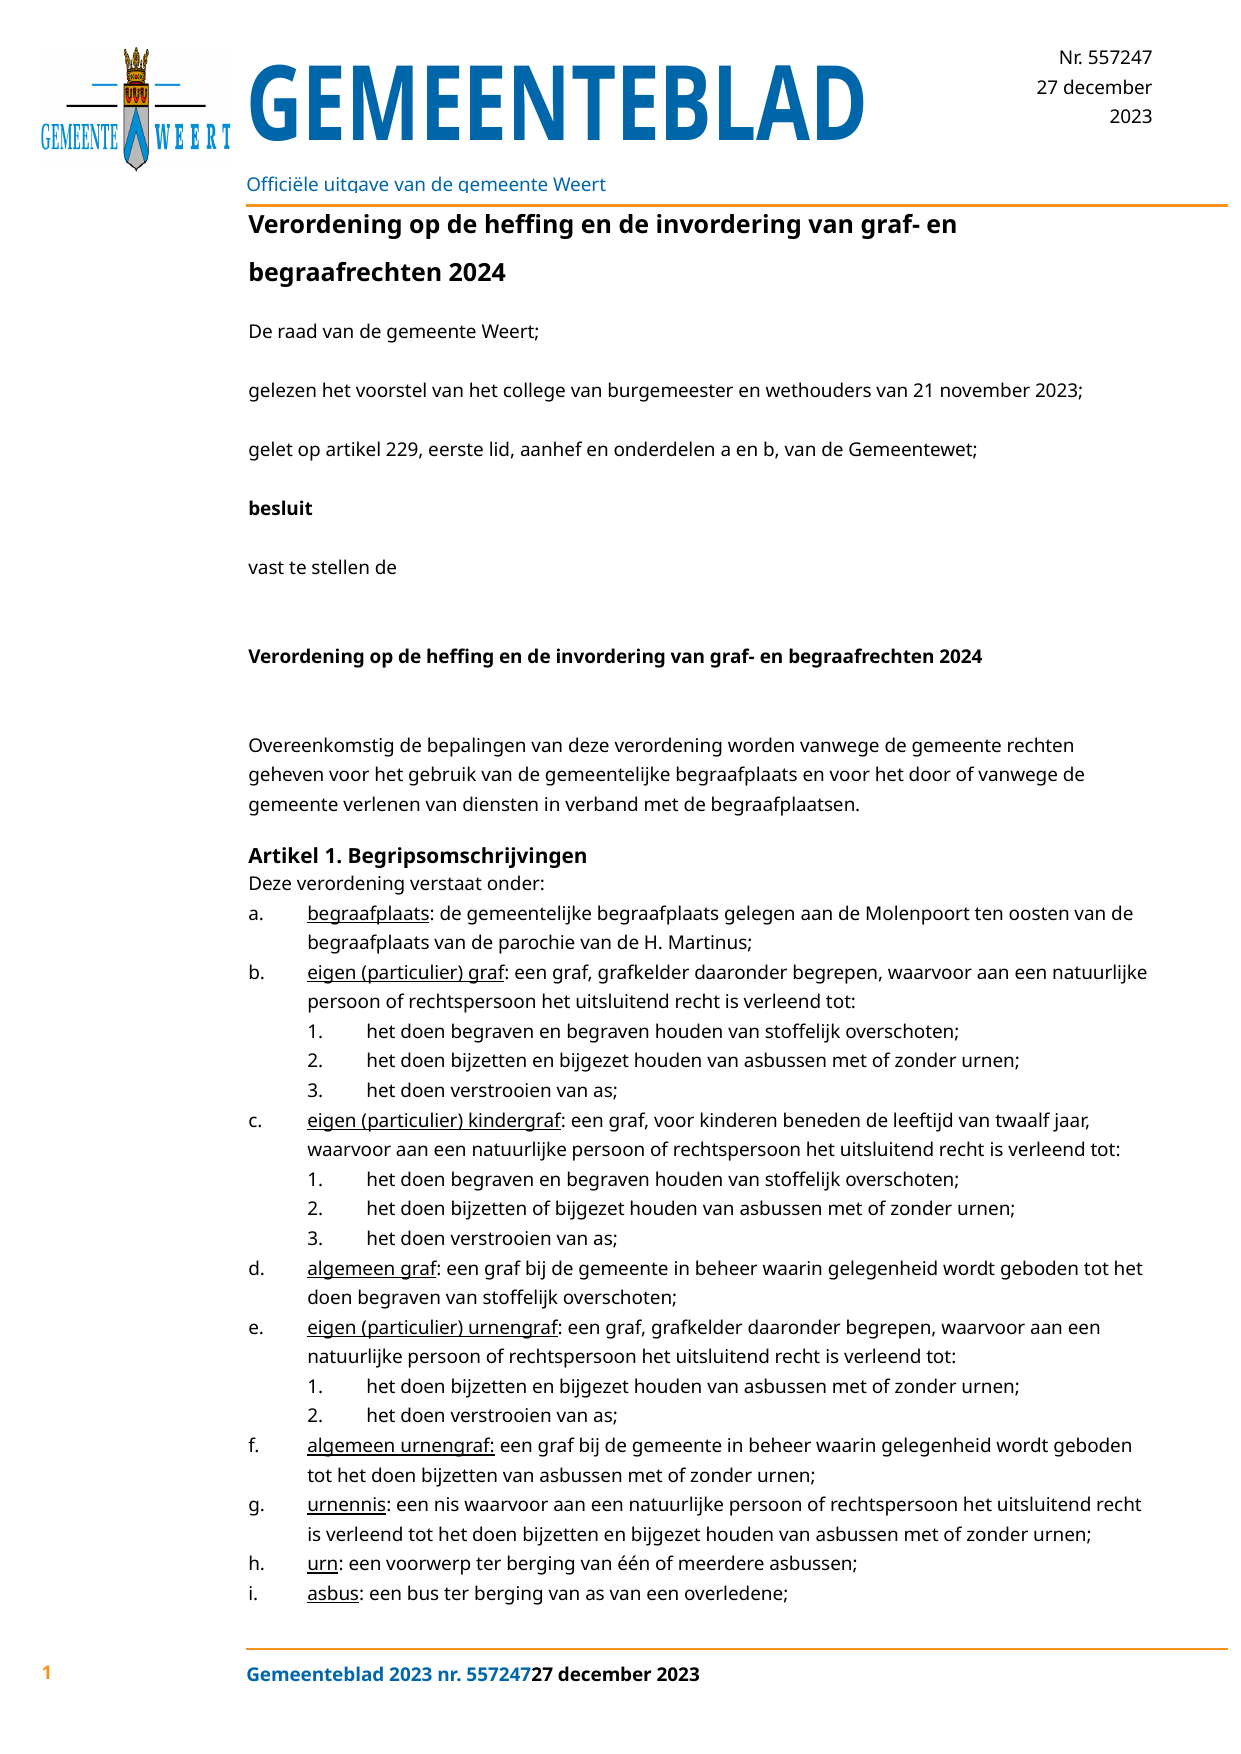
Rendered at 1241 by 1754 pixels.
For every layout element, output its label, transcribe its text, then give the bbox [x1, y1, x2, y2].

list urnennis: een nis waarvoor aan een natuurlijke persoon of rechtspersoon het uitsluitend recht is verleend tot het doen bijzetten en bijgezet houden van asbussen met of zonder urnen; [248, 1491, 1152, 1547]
text gelet op artikel 229, eerste lid, aanhef en onderdelen a en b, van de Gemeentewet; [248, 436, 1152, 462]
text Deze verordening verstaat onder: [248, 870, 1152, 896]
text De raad van de gemeente Weert; [248, 318, 1152, 344]
list het doen bijzetten en bijgezet houden van asbussen met of zonder urnen; [307, 1373, 1152, 1399]
list het doen begraven en begraven houden van stoffelijk overschoten; [307, 1018, 1152, 1044]
list urn: een voorwerp ter berging van één of meerdere asbussen; [248, 1551, 1152, 1576]
list algemeen graf: een graf bij de gemeente in beheer waarin gelegenheid wordt geboden tot het doen begraven van stoffelijk overschoten; [248, 1255, 1152, 1310]
text Artikel 1. Begripsomschrijvingen [248, 842, 1152, 870]
list eigen (particulier) graf: een graf, grafkelder daaronder begrepen, waarvoor aan een natuurlijke persoon of rechtspersoon het uitsluitend recht is verleend tot: [248, 959, 1152, 1014]
list asbus: een bus ter berging van as van een overledene; [248, 1580, 1152, 1606]
text Verordening op de heffing en de invordering van graf- en begraafrechten 2024 [248, 207, 1152, 288]
text Verordening op de heffing en de invordering van graf- en begraafrechten 2024 [248, 643, 1152, 669]
list het doen verstrooien van as; [307, 1403, 1152, 1428]
list het doen verstrooien van as; [307, 1077, 1152, 1103]
list algemeen urnengraf: een graf bij de gemeente in beheer waarin gelegenheid wordt geboden tot het doen bijzetten van asbussen met of zonder urnen; [248, 1432, 1152, 1487]
list het doen bijzetten en bijgezet houden van asbussen met of zonder urnen; [307, 1048, 1152, 1073]
list eigen (particulier) kindergraf: een graf, voor kinderen beneden de leeftijd van twaalf jaar, waarvoor aan een natuurlijke persoon of rechtspersoon het uitsluitend recht is verleend tot: [248, 1107, 1152, 1162]
text vast te stellen de [248, 554, 1152, 580]
list het doen bijzetten of bijgezet houden van asbussen met of zonder urnen; [307, 1196, 1152, 1221]
list eigen (particulier) urnengraf: een graf, grafkelder daaronder begrepen, waarvoor aan een natuurlijke persoon of rechtspersoon het uitsluitend recht is verleend tot: [248, 1314, 1152, 1369]
picture [41, 47, 231, 172]
list begraafplaats: de gemeentelijke begraafplaats gelegen aan de Molenpoort ten oosten van de begraafplaats van de parochie van de H. Martinus; [248, 900, 1152, 955]
text gelezen het voorstel van het college van burgemeester en wethouders van 21 november 2023; [248, 377, 1152, 403]
text Overeenkomstig de bepalingen van deze verordening worden vanwege de gemeente rechten geheven voor het gebruik van de gemeentelijke begraafplaats en voor het door of vanwege de gemeente verlenen van diensten in verband met de begraafplaatsen. [248, 732, 1152, 817]
list het doen verstrooien van as; [307, 1225, 1152, 1251]
list het doen begraven en begraven houden van stoffelijk overschoten; [307, 1166, 1152, 1192]
text besluit [248, 495, 1152, 521]
